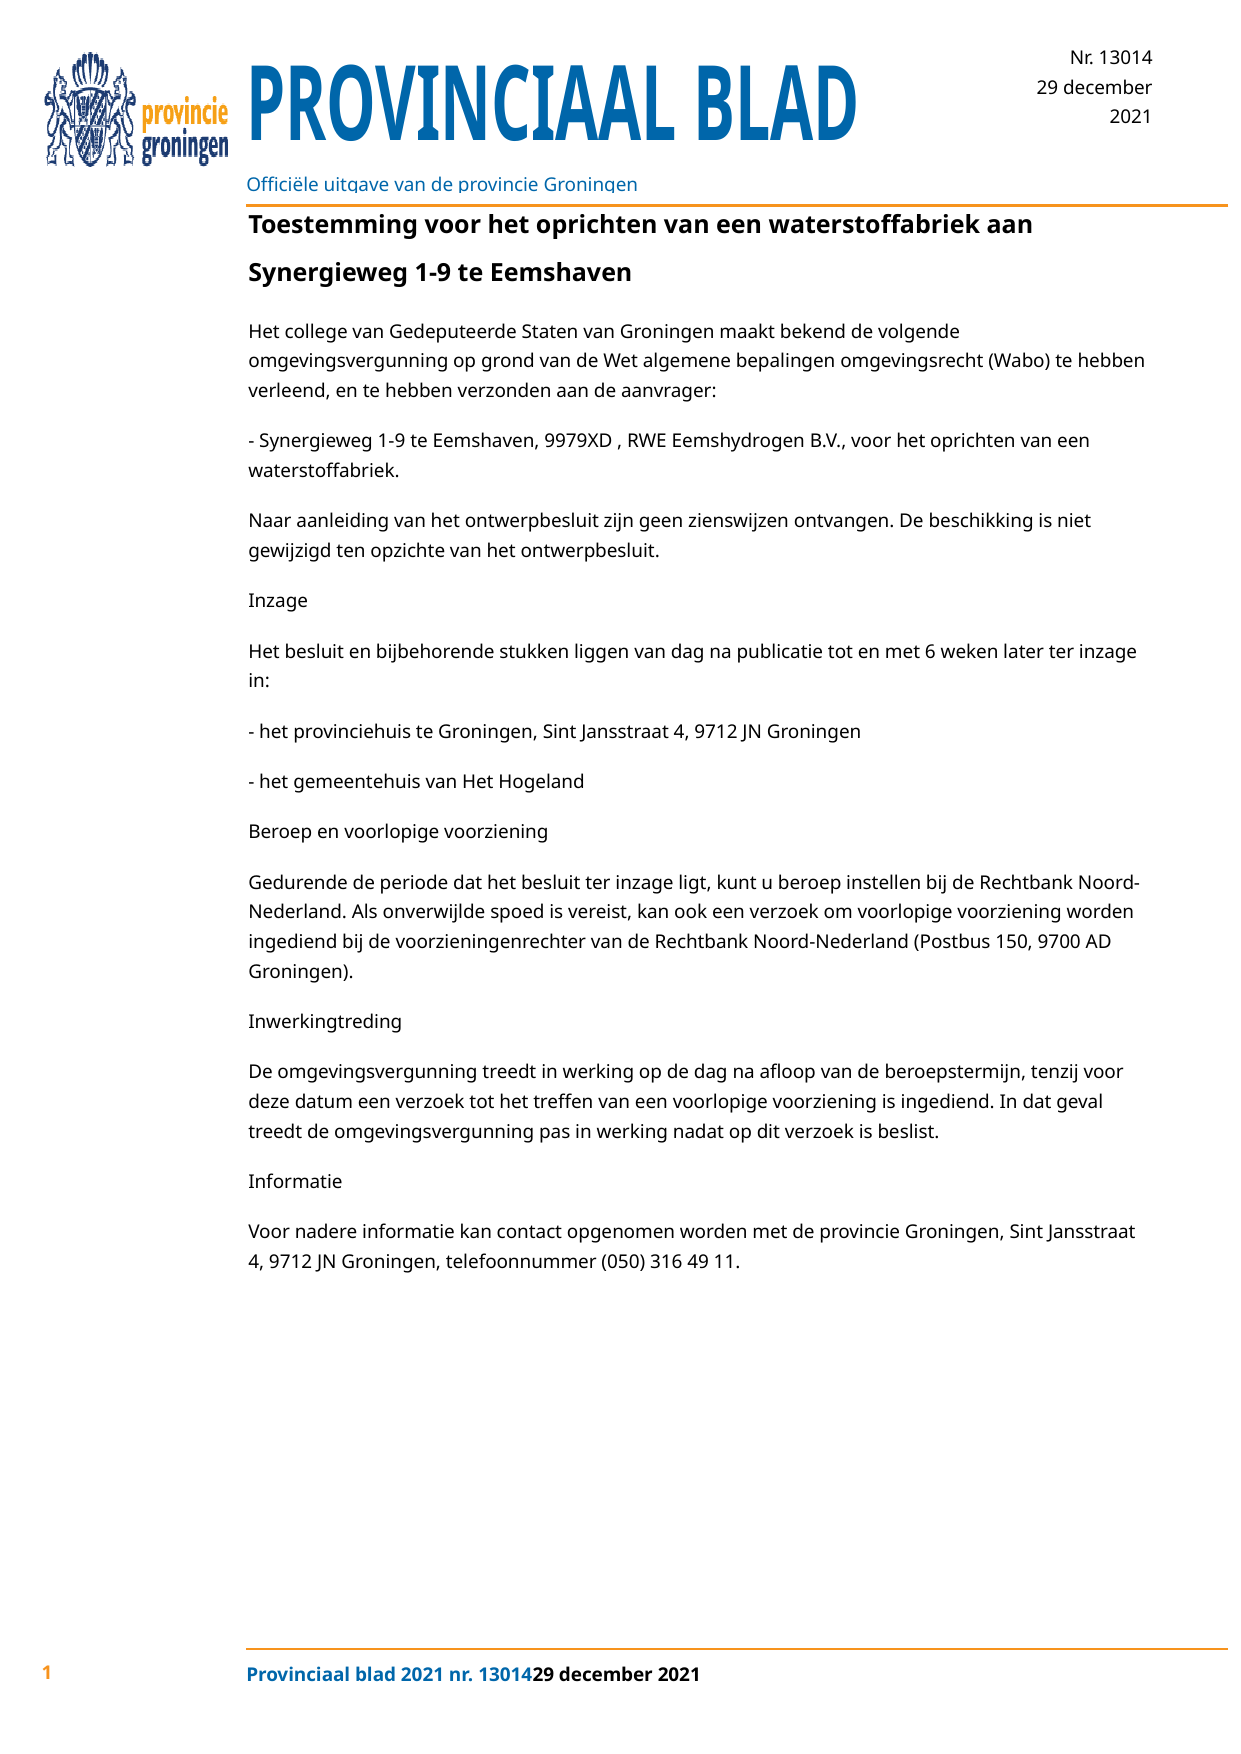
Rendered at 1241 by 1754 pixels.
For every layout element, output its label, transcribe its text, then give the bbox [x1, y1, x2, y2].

text Inzage [248, 587, 1152, 613]
text De omgevingsvergunning treedt in werking op de dag na afloop van de beroepstermijn, tenzij voor deze datum een verzoek tot het treffen van een voorlopige voorziening is ingediend. In dat geval treedt de omgevingsvergunning pas in werking nadat op dit verzoek is beslist. [248, 1059, 1152, 1144]
text Informatie [248, 1168, 1152, 1194]
text Het besluit en bijbehorende stukken liggen van dag na publicatie tot en met 6 weken later ter inzage in: [248, 638, 1152, 693]
text - Synergieweg 1-9 te Eemshaven, 9979XD , RWE Eemshydrogen B.V., voor het oprichten van een waterstoffabriek. [248, 427, 1152, 483]
text Voor nadere informatie kan contact opgenomen worden met de provincie Groningen, Sint Jansstraat 4, 9712 JN Groningen, telefoonnummer (050) 316 49 11. [248, 1219, 1152, 1274]
picture [41, 47, 231, 172]
text - het gemeentehuis van Het Hogeland [248, 768, 1152, 794]
text Naar aanleiding van het ontwerpbesluit zijn geen zienswijzen ontvangen. De beschikking is niet gewijzigd ten opzichte van het ontwerpbesluit. [248, 507, 1152, 563]
text - het provinciehuis te Groningen, Sint Jansstraat 4, 9712 JN Groningen [248, 718, 1152, 744]
text Gedurende de periode dat het besluit ter inzage ligt, kunt u beroep instellen bij de Rechtbank Noord-Nederland. Als onverwijlde spoed is vereist, kan ook een verzoek om voorlopige voorziening worden ingediend bij de voorzieningenrechter van de Rechtbank Noord-Nederland (Postbus 150, 9700 AD Groningen). [248, 869, 1152, 984]
text Het college van Gedeputeerde Staten van Groningen maakt bekend de volgende omgevingsvergunning op grond van de Wet algemene bepalingen omgevingsrecht (Wabo) te hebben verleend, en te hebben verzonden aan de aanvrager: [248, 318, 1152, 403]
text Inwerkingtreding [248, 1008, 1152, 1034]
text Beroep en voorlopige voorziening [248, 819, 1152, 844]
text Toestemming voor het oprichten van een waterstoffabriek aan Synergieweg 1-9 te Eemshaven [248, 207, 1152, 288]
